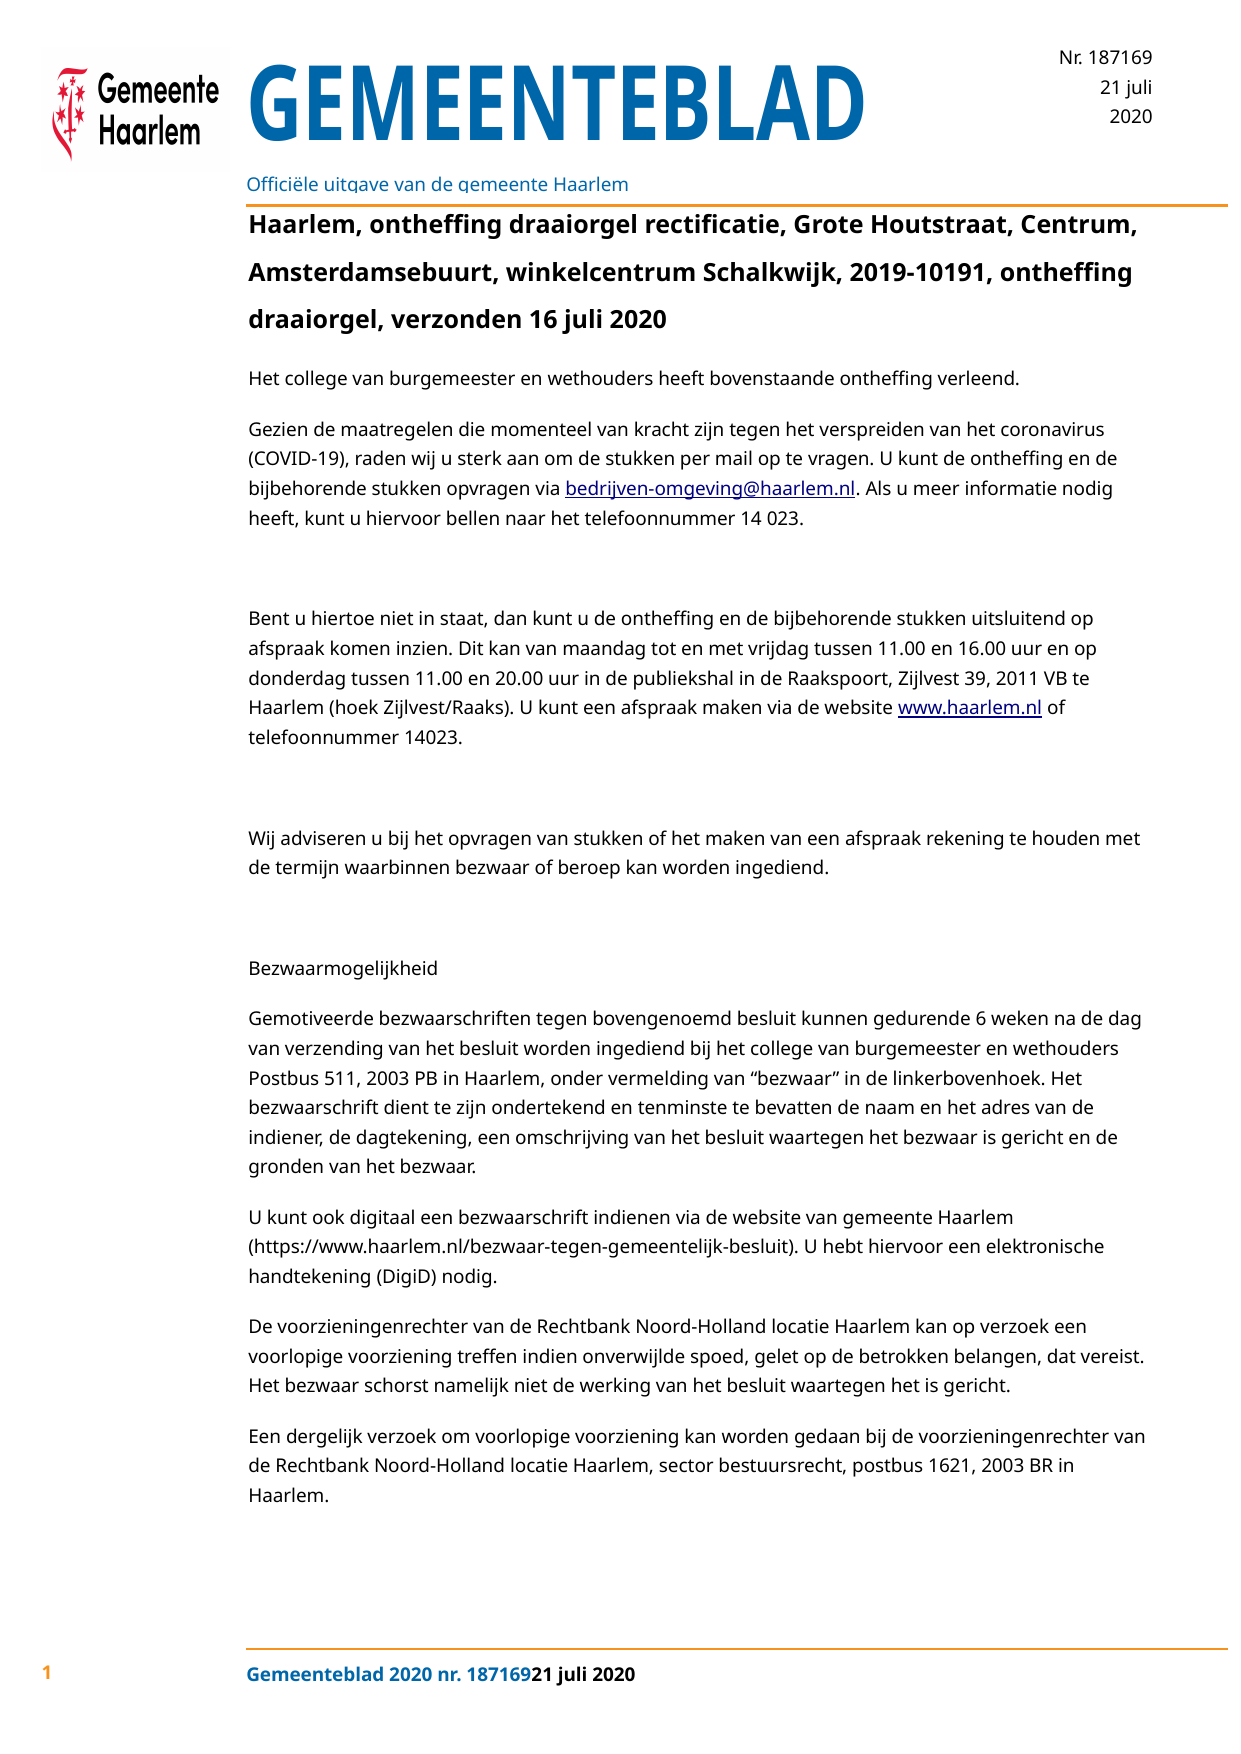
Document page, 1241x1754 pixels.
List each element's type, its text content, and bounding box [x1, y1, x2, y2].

text Het college van burgemeester en wethouders heeft bovenstaande ontheffing verleend. [248, 366, 1152, 391]
text Een dergelijk verzoek om voorlopige voorziening kan worden gedaan bij de voorzieningenrechter van de Rechtbank Noord-Holland locatie Haarlem, sector bestuursrecht, postbus 1621, 2003 BR in Haarlem. [248, 1423, 1152, 1508]
text Gemotiveerde bezwaarschriften tegen bovengenoemd besluit kunnen gedurende 6 weken na de dag van verzending van het besluit worden ingediend bij het college van burgemeester en wethouders Postbus 511, 2003 PB in Haarlem, onder vermelding van “bezwaar” in de linkerbovenhoek. Het bezwaarschrift dient te zijn ondertekend en tenminste te bevatten de naam en het adres van de indiener, de dagtekening, een omschrijving van het besluit waartegen het bezwaar is gericht en de gronden van het bezwaar. [248, 1006, 1152, 1179]
text Bent u hiertoe niet in staat, dan kunt u de ontheffing en de bijbehorende stukken uitsluitend op afspraak komen inzien. Dit kan van maandag tot en met vrijdag tussen 11.00 en 16.00 uur en op donderdag tussen 11.00 en 20.00 uur in de publiekshal in de Raakspoort, Zijlvest 39, 2011 VB te Haarlem (hoek Zijlvest/Raaks). U kunt een afspraak maken via de website www.haarlem.nl of telefoonnummer 14023. [248, 606, 1152, 749]
picture [41, 47, 231, 172]
text Haarlem, ontheffing draaiorgel rectificatie, Grote Houtstraat, Centrum, Amsterdamsebuurt, winkelcentrum Schalkwijk, 2019-10191, ontheffing draaiorgel, verzonden 16 juli 2020 [248, 207, 1152, 336]
text Gezien de maatregelen die momenteel van kracht zijn tegen het verspreiden van het coronavirus (COVID-19), raden wij u sterk aan om de stukken per mail op te vragen. U kunt de ontheffing en de bijbehorende stukken opvragen via bedrijven-omgeving@haarlem.nl. Als u meer informatie nodig heeft, kunt u hiervoor bellen naar het telefoonnummer 14 023. [248, 416, 1152, 530]
text De voorzieningenrechter van de Rechtbank Noord-Holland locatie Haarlem kan op verzoek een voorlopige voorziening treffen indien onverwijlde spoed, gelet op de betrokken belangen, dat vereist. Het bezwaar schorst namelijk niet de werking van het besluit waartegen het is gericht. [248, 1313, 1152, 1398]
text U kunt ook digitaal een bezwaarschrift indienen via de website van gemeente Haarlem (https://www.haarlem.nl/bezwaar-tegen-gemeentelijk-besluit). U hebt hiervoor een elektronische handtekening (DigiD) nodig. [248, 1204, 1152, 1289]
text Bezwaarmogelijkheid [248, 955, 1152, 981]
text Wij adviseren u bij het opvragen van stukken of het maken van een afspraak rekening te houden met de termijn waarbinnen bezwaar of beroep kan worden ingediend. [248, 825, 1152, 880]
